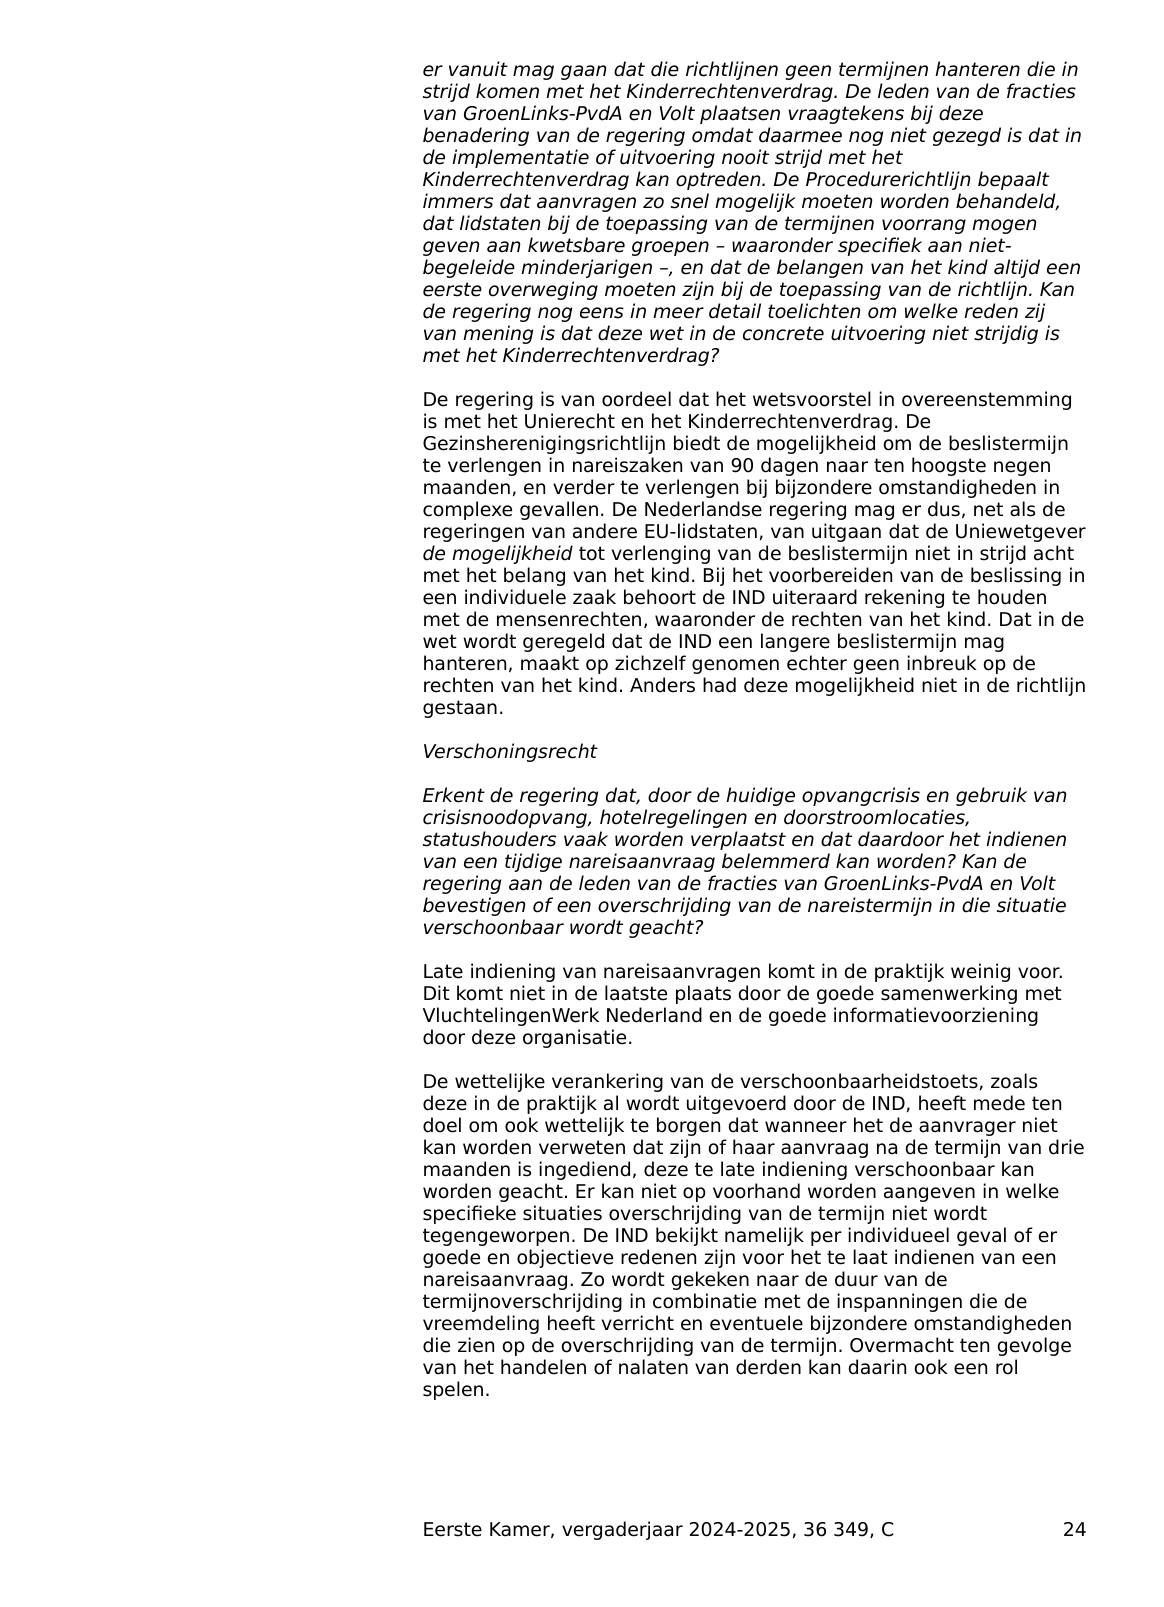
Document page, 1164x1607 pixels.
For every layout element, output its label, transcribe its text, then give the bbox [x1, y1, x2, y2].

text Erkent de regering dat, door de huidige opvangcrisis en gebruik van crisisnoodopvang, hotelregelingen en doorstroomlocaties, statushouders vaak worden verplaatst en dat daardoor het indienen van een tijdige nareisaanvraag belemmerd kan worden? Kan de regering aan de leden van de fracties van GroenLinks-PvdA en Volt bevestigen of een overschrijding van de nareistermijn in die situatie verschoonbaar wordt geacht? [422, 785, 1087, 939]
text er vanuit mag gaan dat die richtlijnen geen termijnen hanteren die in strijd komen met het Kinderrechtenverdrag. De leden van de fracties van GroenLinks-PvdA en Volt plaatsen vraagtekens bij deze benadering van de regering omdat daarmee nog niet gezegd is dat in de implementatie of uitvoering nooit strijd met het Kinderrechtenverdrag kan optreden. De Procedurerichtlijn bepaalt immers dat aanvragen zo snel mogelijk moeten worden behandeld, dat lidstaten bij de toepassing van de termijnen voorrang mogen geven aan kwetsbare groepen – waaronder specifiek aan niet-begeleide minderjarigen –, en dat de belangen van het kind altijd een eerste overweging moeten zijn bij de toepassing van de richtlijn. Kan de regering nog eens in meer detail toelichten om welke reden zij van mening is dat deze wet in de concrete uitvoering niet strijdig is met het Kinderrechtenverdrag? [422, 59, 1087, 367]
subtitle Verschoningsrecht [422, 741, 1087, 763]
text De regering is van oordeel dat het wetsvoorstel in overeenstemming is met het Unierecht en het Kinderrechtenverdrag. De Gezinsherenigingsrichtlijn biedt de mogelijkheid om de beslistermijn te verlengen in nareiszaken van 90 dagen naar ten hoogste negen maanden, en verder te verlengen bij bijzondere omstandigheden in complexe gevallen. De Nederlandse regering mag er dus, net als de regeringen van andere EU-lidstaten, van uitgaan dat de Uniewetgever de mogelijkheid tot verlenging van de beslistermijn niet in strijd acht met het belang van het kind. Bij het voorbereiden van de beslissing in een individuele zaak behoort de IND uiteraard rekening te houden met de mensenrechten, waaronder de rechten van het kind. Dat in de wet wordt geregeld dat de IND een langere beslistermijn mag hanteren, maakt op zichzelf genomen echter geen inbreuk op de rechten van het kind. Anders had deze mogelijkheid niet in de richtlijn gestaan. [422, 389, 1087, 719]
text Late indiening van nareisaanvragen komt in de praktijk weinig voor. Dit komt niet in de laatste plaats door de goede samenwerking met VluchtelingenWerk Nederland en de goede informatievoorziening door deze organisatie. [422, 961, 1087, 1049]
text De wettelijke verankering van de verschoonbaarheidstoets, zoals deze in de praktijk al wordt uitgevoerd door de IND, heeft mede ten doel om ook wettelijk te borgen dat wanneer het de aanvrager niet kan worden verweten dat zijn of haar aanvraag na de termijn van drie maanden is ingediend, deze te late indiening verschoonbaar kan worden geacht. Er kan niet op voorhand worden aangeven in welke specifieke situaties overschrijding van de termijn niet wordt tegengeworpen. De IND bekijkt namelijk per individueel geval of er goede en objectieve redenen zijn voor het te laat indienen van een nareisaanvraag. Zo wordt gekeken naar de duur van de termijnoverschrijding in combinatie met de inspanningen die de vreemdeling heeft verricht en eventuele bijzondere omstandigheden die zien op de overschrijding van de termijn. Overmacht ten gevolge van het handelen of nalaten van derden kan daarin ook een rol spelen. [422, 1071, 1087, 1401]
